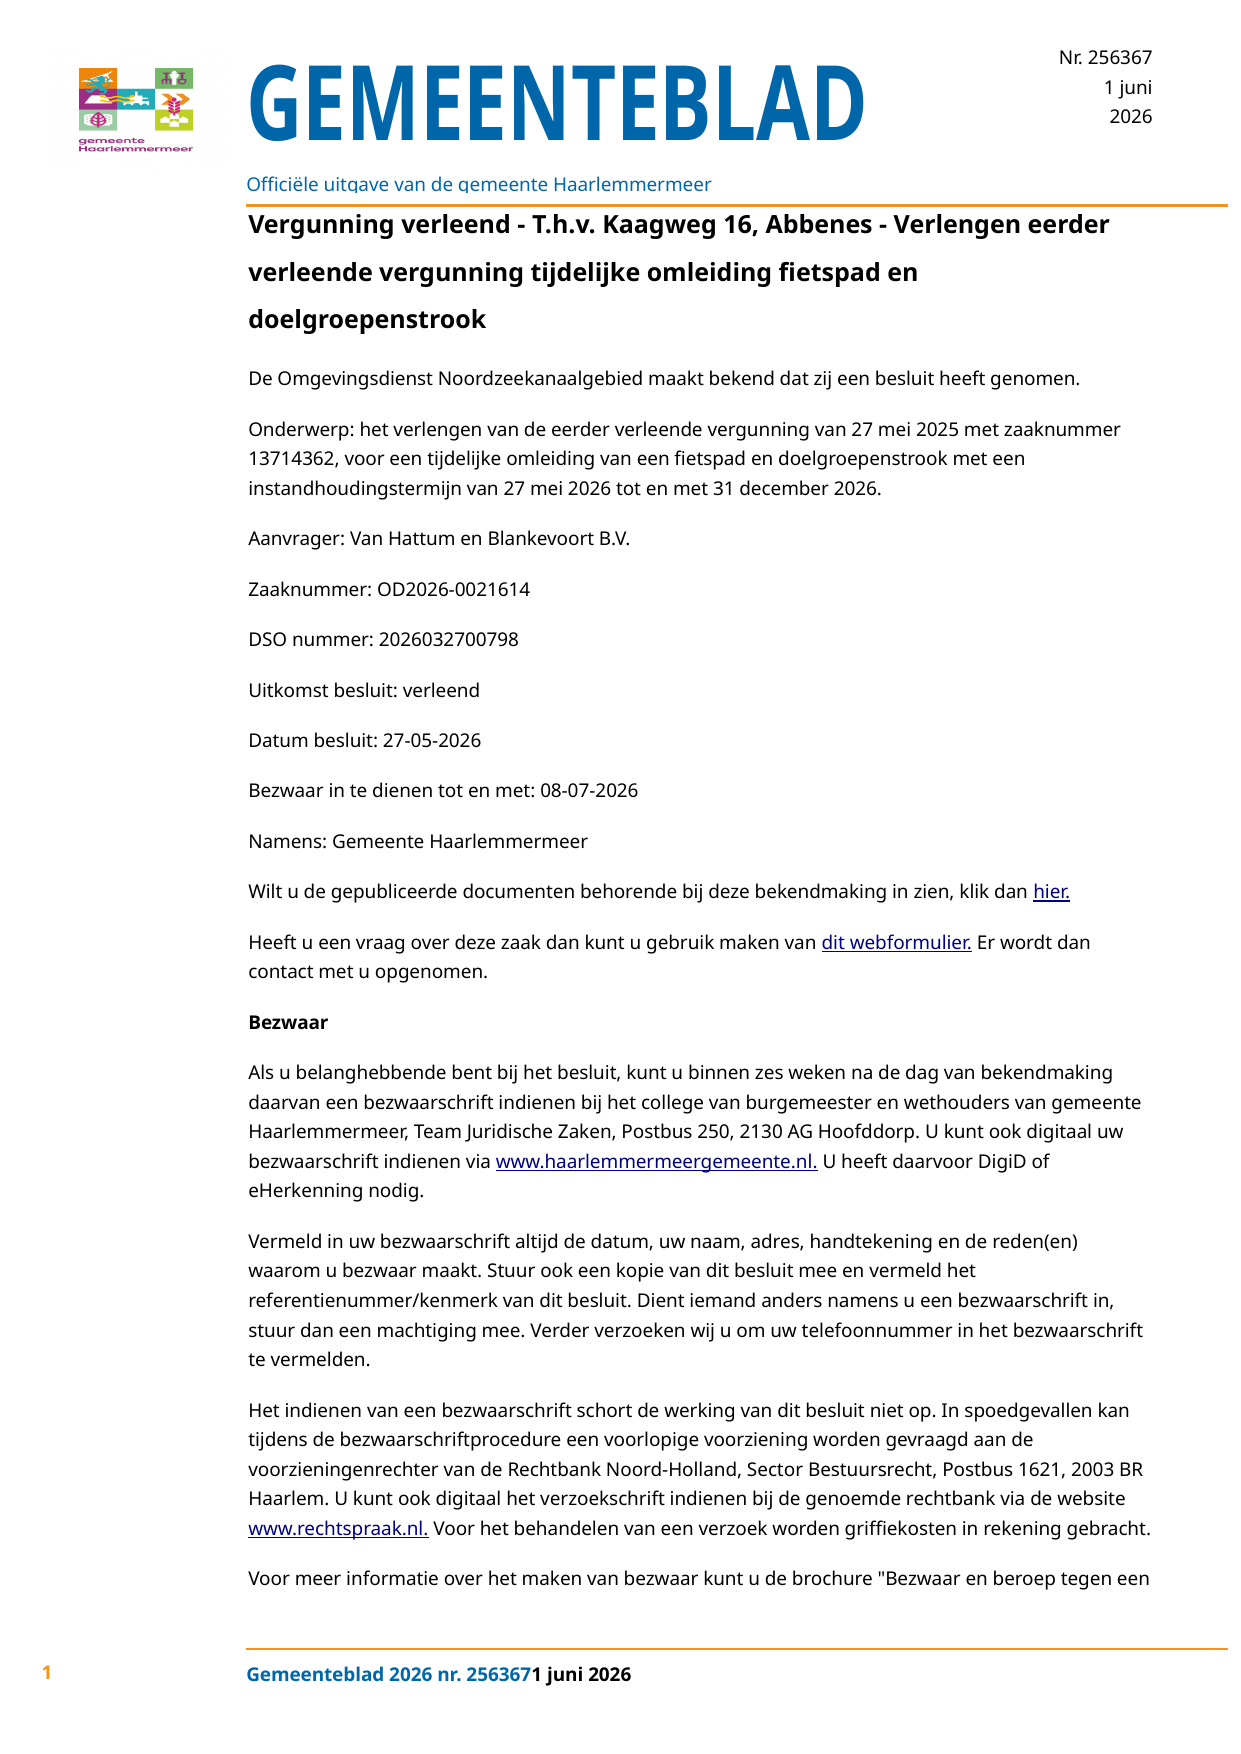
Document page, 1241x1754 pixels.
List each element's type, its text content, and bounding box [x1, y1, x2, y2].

text Het indienen van een bezwaarschrift schort de werking van dit besluit niet op. In spoedgevallen kan tijdens de bezwaarschriftprocedure een voorlopige voorziening worden gevraagd aan de voorzieningenrechter van de Rechtbank Noord-Holland, Sector Bestuursrecht, Postbus 1621, 2003 BR Haarlem. U kunt ook digitaal het verzoekschrift indienen bij de genoemde rechtbank via de website www.rechtspraak.nl. Voor het behandelen van een verzoek worden griffiekosten in rekening gebracht. [248, 1397, 1152, 1541]
text Bezwaar in te dienen tot en met: 08-07-2026 [248, 778, 1152, 803]
text DSO nummer: 2026032700798 [248, 626, 1152, 652]
text Bezwaar [248, 1009, 1152, 1034]
text Heeft u een vraag over deze zaak dan kunt u gebruik maken van dit webformulier. Er wordt dan contact met u opgenomen. [248, 929, 1152, 984]
text Datum besluit: 27-05-2026 [248, 727, 1152, 753]
text Wilt u de gepubliceerde documenten behorende bij deze bekendmaking in zien, klik dan hier. [248, 878, 1152, 904]
text Als u belanghebbende bent bij het besluit, kunt u binnen zes weken na de dag van bekendmaking daarvan een bezwaarschrift indienen bij het college van burgemeester en wethouders van gemeente Haarlemmermeer, Team Juridische Zaken, Postbus 250, 2130 AG Hoofddorp. U kunt ook digitaal uw bezwaarschrift indienen via www.haarlemmermeergemeente.nl. U heeft daarvoor DigiD of eHerkenning nodig. [248, 1059, 1152, 1203]
text De Omgevingsdienst Noordzeekanaalgebied maakt bekend dat zij een besluit heeft genomen. [248, 366, 1152, 391]
text Zaaknummer: OD2026-0021614 [248, 576, 1152, 602]
text Uitkomst besluit: verleend [248, 677, 1152, 702]
text Aanvrager: Van Hattum en Blankevoort B.V. [248, 526, 1152, 551]
text Vermeld in uw bezwaarschrift altijd de datum, uw naam, adres, handtekening en de reden(en) waarom u bezwaar maakt. Stuur ook een kopie van dit besluit mee en vermeld het referentienummer/kenmerk van dit besluit. Dient iemand anders namens u een bezwaarschrift in, stuur dan een machtiging mee. Verder verzoeken wij u om uw telefoonnummer in het bezwaarschrift te vermelden. [248, 1228, 1152, 1372]
text Voor meer informatie over het maken van bezwaar kunt u de brochure "Bezwaar en beroep tegen een [248, 1566, 1152, 1591]
text Vergunning verleend - T.h.v. Kaagweg 16, Abbenes - Verlengen eerder verleende vergunning tijdelijke omleiding fietspad en doelgroepenstrook [248, 207, 1152, 336]
picture [41, 47, 231, 172]
text Onderwerp: het verlengen van de eerder verleende vergunning van 27 mei 2025 met zaaknummer 13714362, voor een tijdelijke omleiding van een fietspad en doelgroepenstrook met een instandhoudingstermijn van 27 mei 2026 tot en met 31 december 2026. [248, 416, 1152, 501]
text Namens: Gemeente Haarlemmermeer [248, 828, 1152, 854]
